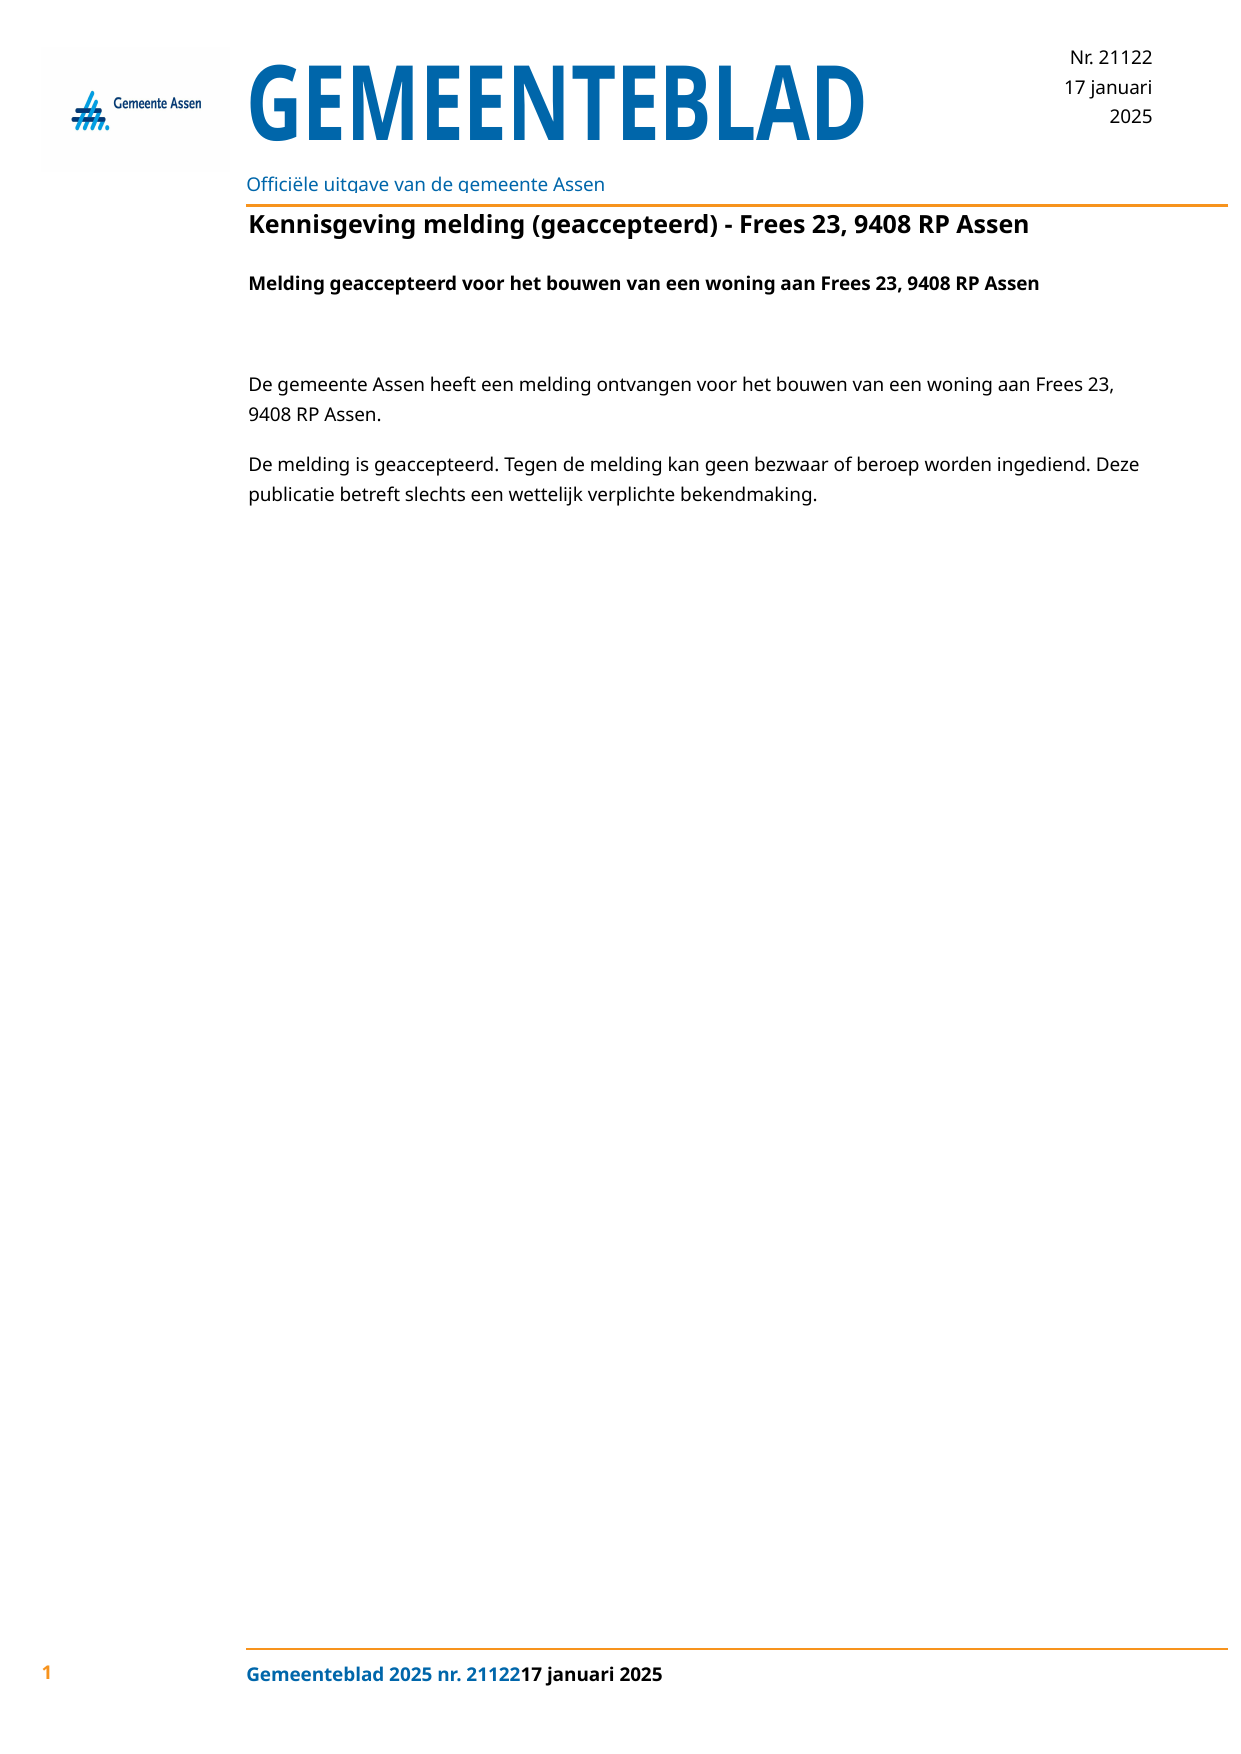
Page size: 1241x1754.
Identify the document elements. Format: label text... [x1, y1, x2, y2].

picture [41, 47, 231, 172]
text Kennisgeving melding (geaccepteerd) - Frees 23, 9408 RP Assen [248, 207, 1152, 241]
text De gemeente Assen heeft een melding ontvangen voor het bouwen van een woning aan Frees 23, 9408 RP Assen. [248, 371, 1152, 426]
text Melding geaccepteerd voor het bouwen van een woning aan Frees 23, 9408 RP Assen [248, 270, 1152, 296]
text De melding is geaccepteerd. Tegen de melding kan geen bezwaar of beroep worden ingediend. Deze publicatie betreft slechts een wettelijk verplichte bekendmaking. [248, 451, 1152, 506]
